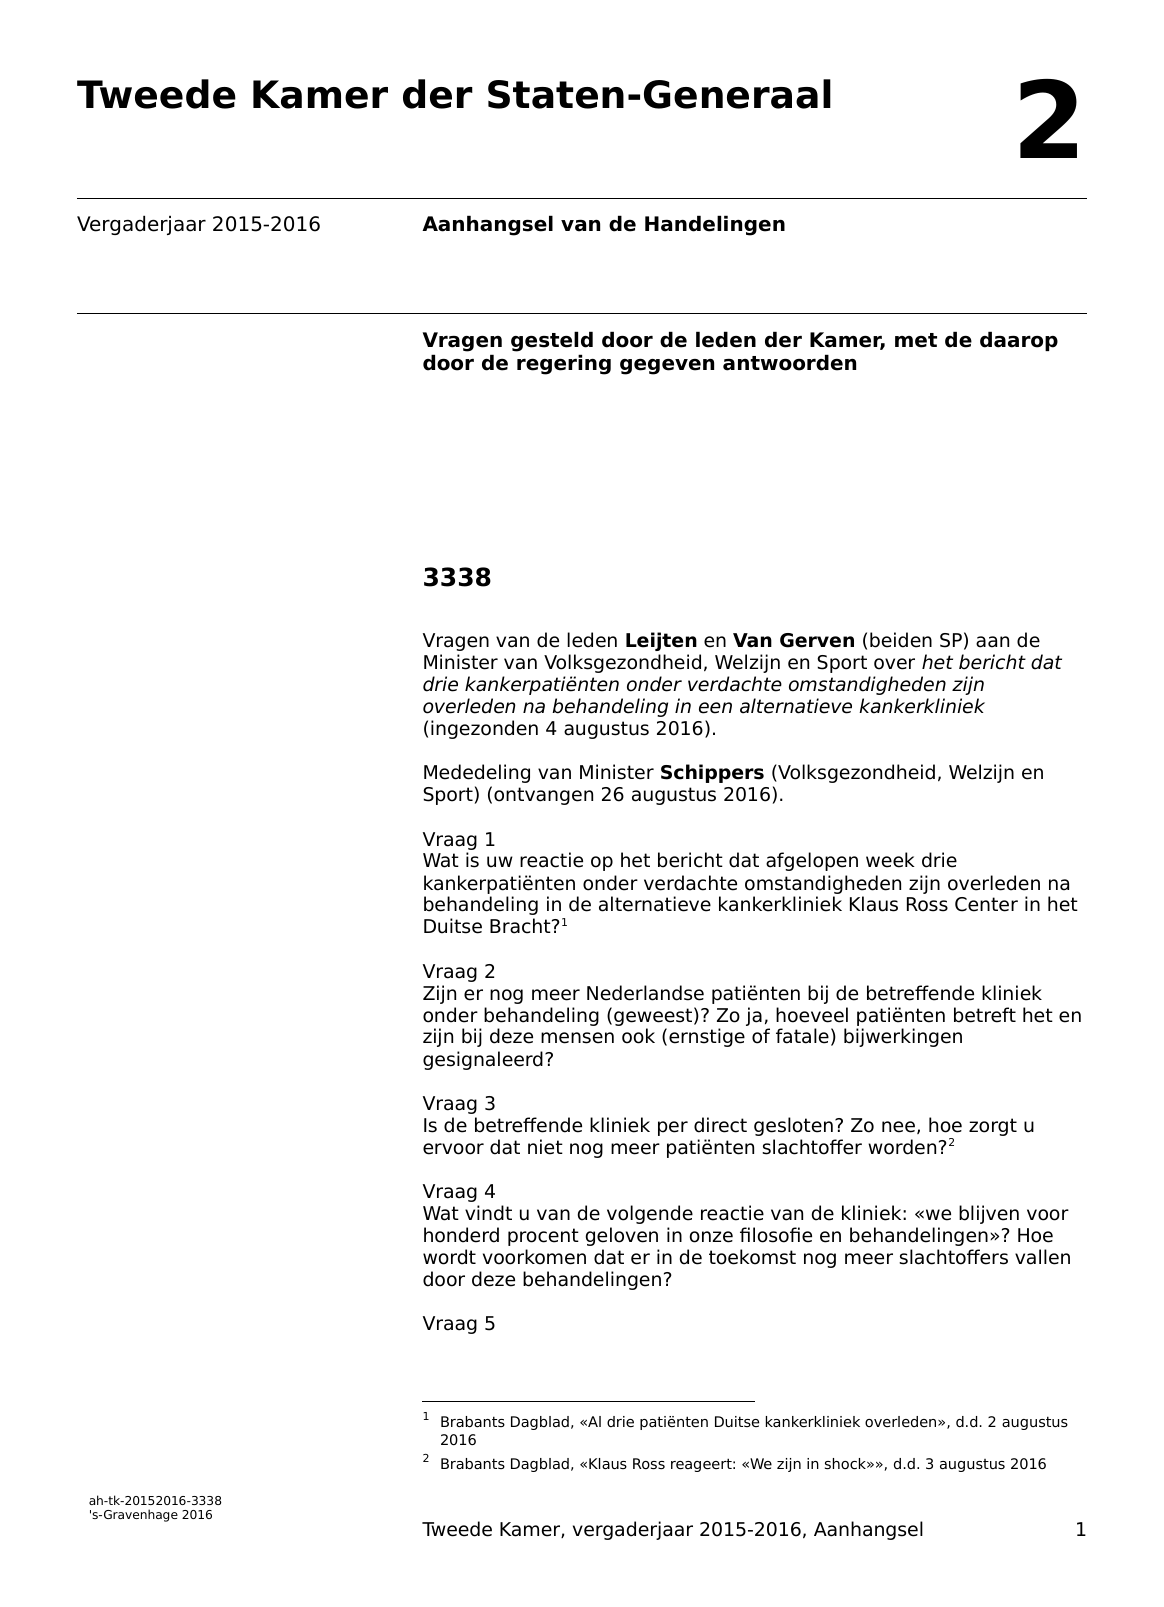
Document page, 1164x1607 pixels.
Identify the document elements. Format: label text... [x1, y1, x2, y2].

table_header Tweede Kamer der Staten-Generaal [77, 59, 886, 198]
text Vraag 1 [422, 828, 1087, 850]
text Vragen van de leden Leijten en Van Gerven (beiden SP) aan de Minister van Volksgezondheid, Welzijn en Sport over het bericht dat drie kankerpatiënten onder verdachte omstandigheden zijn overleden na behandeling in een alternatieve kankerkliniek (ingezonden 4 augustus 2016). [422, 630, 1087, 740]
text Brabants Dagblad, «Klaus Ross reageert: «We zijn in shock»», d.d. 3 augustus 2016 [422, 1452, 1087, 1474]
text 3338 [422, 563, 1087, 592]
text Vraag 3 [422, 1093, 1087, 1114]
text Wat vindt u van de volgende reactie van de kliniek: «we blijven voor honderd procent geloven in onze filosofie en behandelingen»? Hoe wordt voorkomen dat er in de toekomst nog meer slachtoffers vallen door deze behandelingen? [422, 1203, 1087, 1291]
table_cell Vragen gesteld door de leden der Kamer, met de daarop door de regering gegeven antwoorden [422, 314, 1087, 375]
table_cell Vergaderjaar 2015-2016 [77, 199, 422, 313]
text Is de betreffende kliniek per direct gesloten? Zo nee, hoe zorgt u ervoor dat niet nog meer patiënten slachtoffer worden? [422, 1114, 1087, 1158]
text Zijn er nog meer Nederlandse patiënten bij de betreffende kliniek onder behandeling (geweest)? Zo ja, hoeveel patiënten betreft het en zijn bij deze mensen ook (ernstige of fatale) bijwerkingen gesignaleerd? [422, 982, 1087, 1070]
text Brabants Dagblad, «Al drie patiënten Duitse kankerkliniek overleden», d.d. 2 augustus 2016 [422, 1410, 1087, 1449]
text Vraag 2 [422, 961, 1087, 982]
table_cell [77, 314, 422, 375]
table_header 2 [886, 59, 1087, 198]
text 's-Gravenhage 2016 [88, 1508, 323, 1522]
text Vraag 4 [422, 1181, 1087, 1203]
text Vraag 5 [422, 1313, 1087, 1335]
table_cell Aanhangsel van de Handelingen [422, 199, 1087, 313]
text Mededeling van Minister Schippers (Volksgezondheid, Welzijn en Sport) (ontvangen 26 augustus 2016). [422, 762, 1087, 806]
text ah-tk-20152016-3338 [88, 1494, 323, 1508]
text Wat is uw reactie op het bericht dat afgelopen week drie kankerpatiënten onder verdachte omstandigheden zijn overleden na behandeling in de alternatieve kankerkliniek Klaus Ross Center in het Duitse Bracht? [422, 850, 1087, 938]
